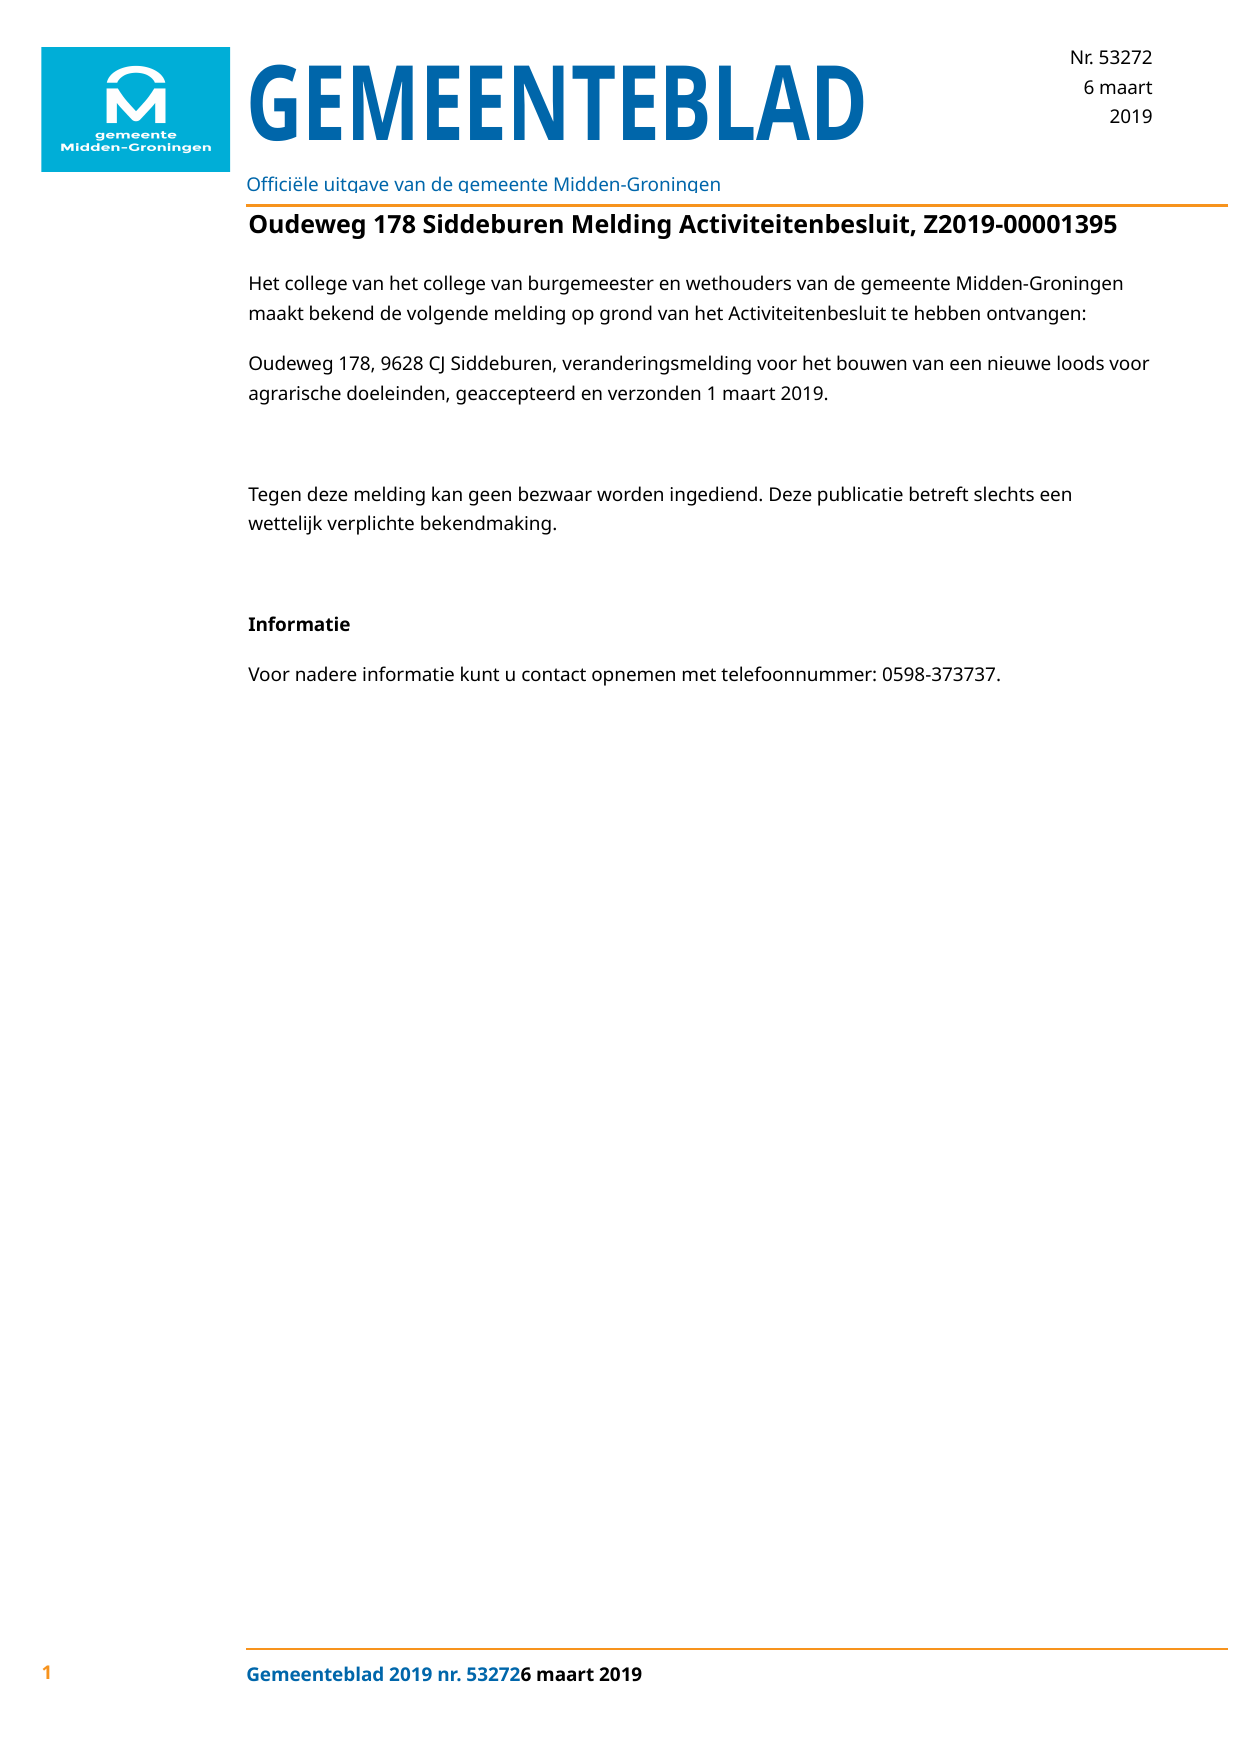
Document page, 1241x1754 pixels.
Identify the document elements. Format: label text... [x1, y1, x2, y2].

picture [108, 66, 164, 82]
text Oudeweg 178, 9628 CJ Siddeburen, veranderingsmelding voor het bouwen van een nieuwe loods voor agrarische doeleinden, geaccepteerd en verzonden 1 maart 2019. [248, 350, 1152, 406]
text Tegen deze melding kan geen bezwaar worden ingediend. Deze publicatie betreft slechts een wettelijk verplichte bekendmaking. [248, 481, 1152, 536]
text Het college van het college van burgemeester en wethouders van de gemeente Midden-Groningen maakt bekend de volgende melding op grond van het Activiteitenbesluit te hebben ontvangen: [248, 270, 1152, 326]
picture [184, 146, 190, 153]
text Voor nadere informatie kunt u contact opnemen met telefoonnummer: 0598-373737. [248, 662, 1152, 687]
text Informatie [248, 611, 1152, 637]
picture [107, 89, 165, 122]
text Oudeweg 178 Siddeburen Melding Activiteitenbesluit, Z2019-00001395 [248, 207, 1152, 241]
